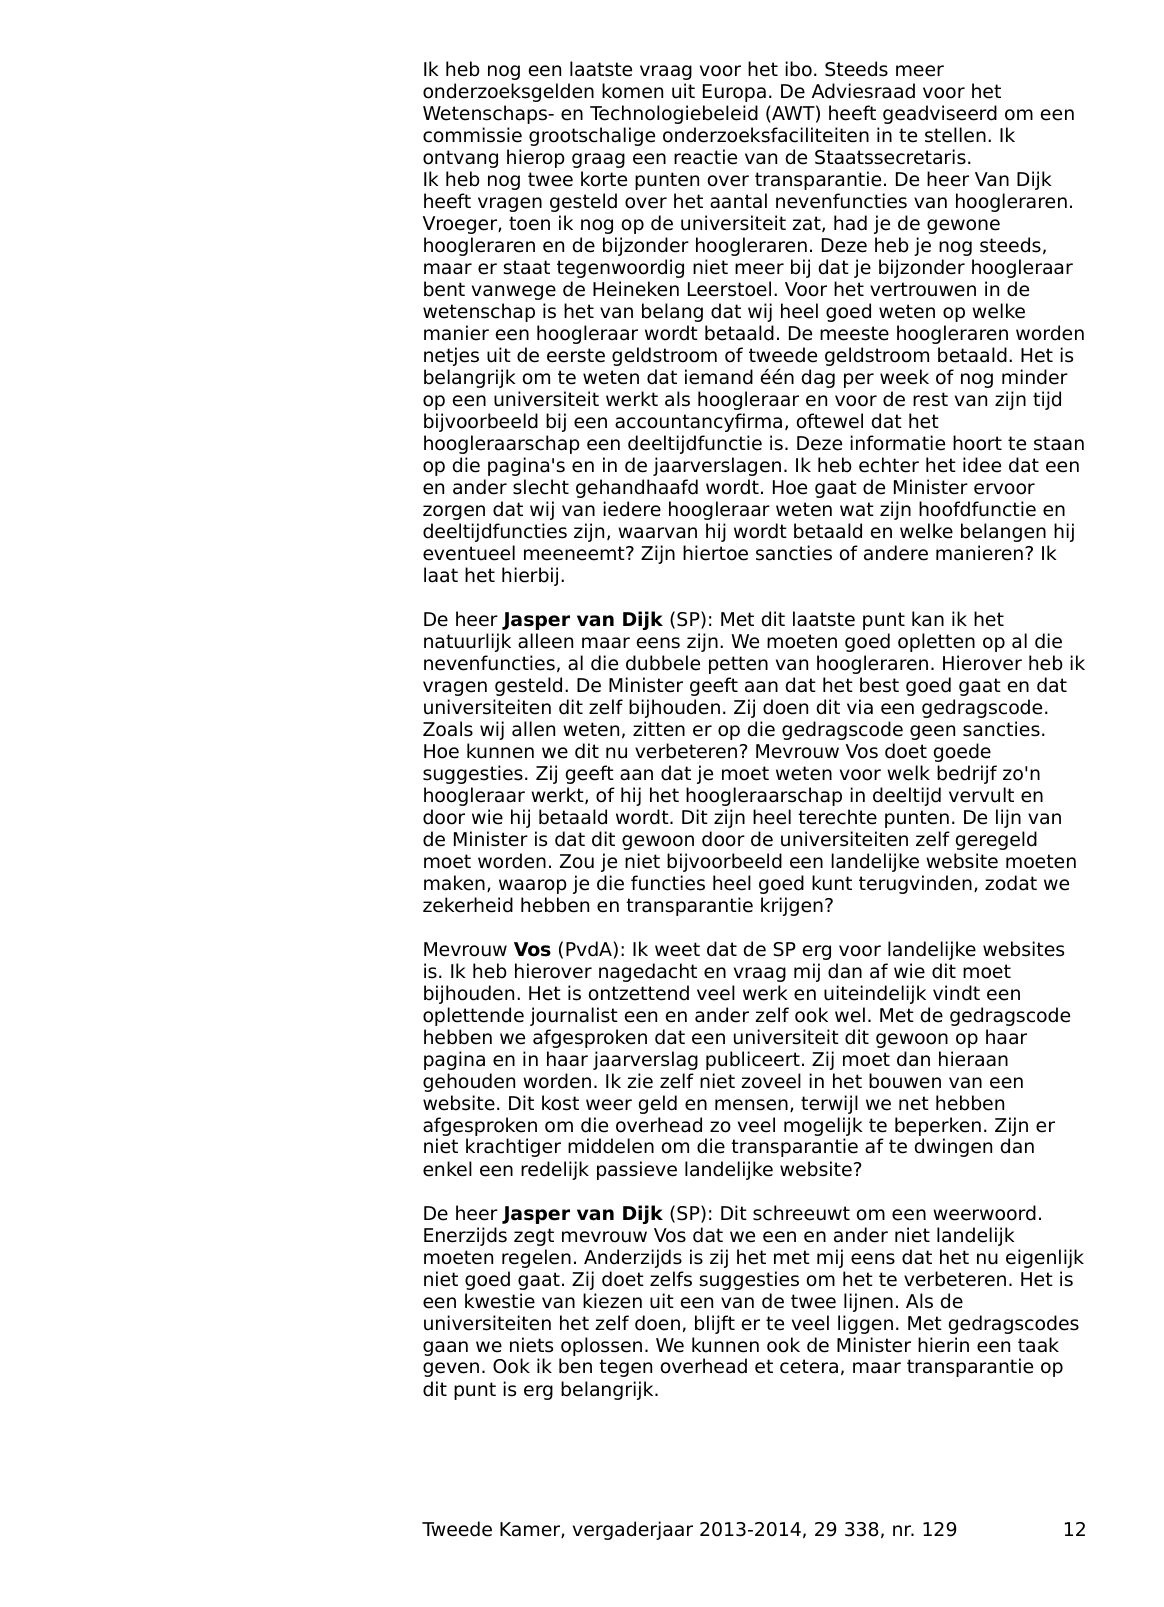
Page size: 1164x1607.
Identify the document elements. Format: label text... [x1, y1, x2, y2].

text Mevrouw Vos (PvdA): Ik weet dat de SP erg voor landelijke websites is. Ik heb hierover nagedacht en vraag mij dan af wie dit moet bijhouden. Het is ontzettend veel werk en uiteindelijk vindt een oplettende journalist een en ander zelf ook wel. Met de gedragscode hebben we afgesproken dat een universiteit dit gewoon op haar pagina en in haar jaarverslag publiceert. Zij moet dan hieraan gehouden worden. Ik zie zelf niet zoveel in het bouwen van een website. Dit kost weer geld en mensen, terwijl we net hebben afgesproken om die overhead zo veel mogelijk te beperken. Zijn er niet krachtiger middelen om die transparantie af te dwingen dan enkel een redelijk passieve landelijke website? [422, 939, 1087, 1180]
text Ik heb nog een laatste vraag voor het ibo. Steeds meer onderzoeksgelden komen uit Europa. De Adviesraad voor het Wetenschaps- en Technologiebeleid (AWT) heeft geadviseerd om een commissie grootschalige onderzoeksfaciliteiten in te stellen. Ik ontvang hierop graag een reactie van de Staatssecretaris. [422, 59, 1087, 169]
text De heer Jasper van Dijk (SP): Dit schreeuwt om een weerwoord. Enerzijds zegt mevrouw Vos dat we een en ander niet landelijk moeten regelen. Anderzijds is zij het met mij eens dat het nu eigenlijk niet goed gaat. Zij doet zelfs suggesties om het te verbeteren. Het is een kwestie van kiezen uit een van de twee lijnen. Als de universiteiten het zelf doen, blijft er te veel liggen. Met gedragscodes gaan we niets oplossen. We kunnen ook de Minister hierin een taak geven. Ook ik ben tegen overhead et cetera, maar transparantie op dit punt is erg belangrijk. [422, 1203, 1087, 1400]
text De heer Jasper van Dijk (SP): Met dit laatste punt kan ik het natuurlijk alleen maar eens zijn. We moeten goed opletten op al die nevenfuncties, al die dubbele petten van hoogleraren. Hierover heb ik vragen gesteld. De Minister geeft aan dat het best goed gaat en dat universiteiten dit zelf bijhouden. Zij doen dit via een gedragscode. Zoals wij allen weten, zitten er op die gedragscode geen sancties. Hoe kunnen we dit nu verbeteren? Mevrouw Vos doet goede suggesties. Zij geeft aan dat je moet weten voor welk bedrijf zo'n hoogleraar werkt, of hij het hoogleraarschap in deeltijd vervult en door wie hij betaald wordt. Dit zijn heel terechte punten. De lijn van de Minister is dat dit gewoon door de universiteiten zelf geregeld moet worden. Zou je niet bijvoorbeeld een landelijke website moeten maken, waarop je die functies heel goed kunt terugvinden, zodat we zekerheid hebben en transparantie krijgen? [422, 609, 1087, 916]
text Ik heb nog twee korte punten over transparantie. De heer Van Dijk heeft vragen gesteld over het aantal nevenfuncties van hoogleraren. Vroeger, toen ik nog op de universiteit zat, had je de gewone hoogleraren en de bijzonder hoogleraren. Deze heb je nog steeds, maar er staat tegenwoordig niet meer bij dat je bijzonder hoogleraar bent vanwege de Heineken Leerstoel. Voor het vertrouwen in de wetenschap is het van belang dat wij heel goed weten op welke manier een hoogleraar wordt betaald. De meeste hoogleraren worden netjes uit de eerste geldstroom of tweede geldstroom betaald. Het is belangrijk om te weten dat iemand één dag per week of nog minder op een universiteit werkt als hoogleraar en voor de rest van zijn tijd bijvoorbeeld bij een accountancyfirma, oftewel dat het hoogleraarschap een deeltijdfunctie is. Deze informatie hoort te staan op die pagina's en in de jaarverslagen. Ik heb echter het idee dat een en ander slecht gehandhaafd wordt. Hoe gaat de Minister ervoor zorgen dat wij van iedere hoogleraar weten wat zijn hoofdfunctie en deeltijdfuncties zijn, waarvan hij wordt betaald en welke belangen hij eventueel meeneemt? Zijn hiertoe sancties of andere manieren? Ik laat het hierbij. [422, 169, 1087, 587]
